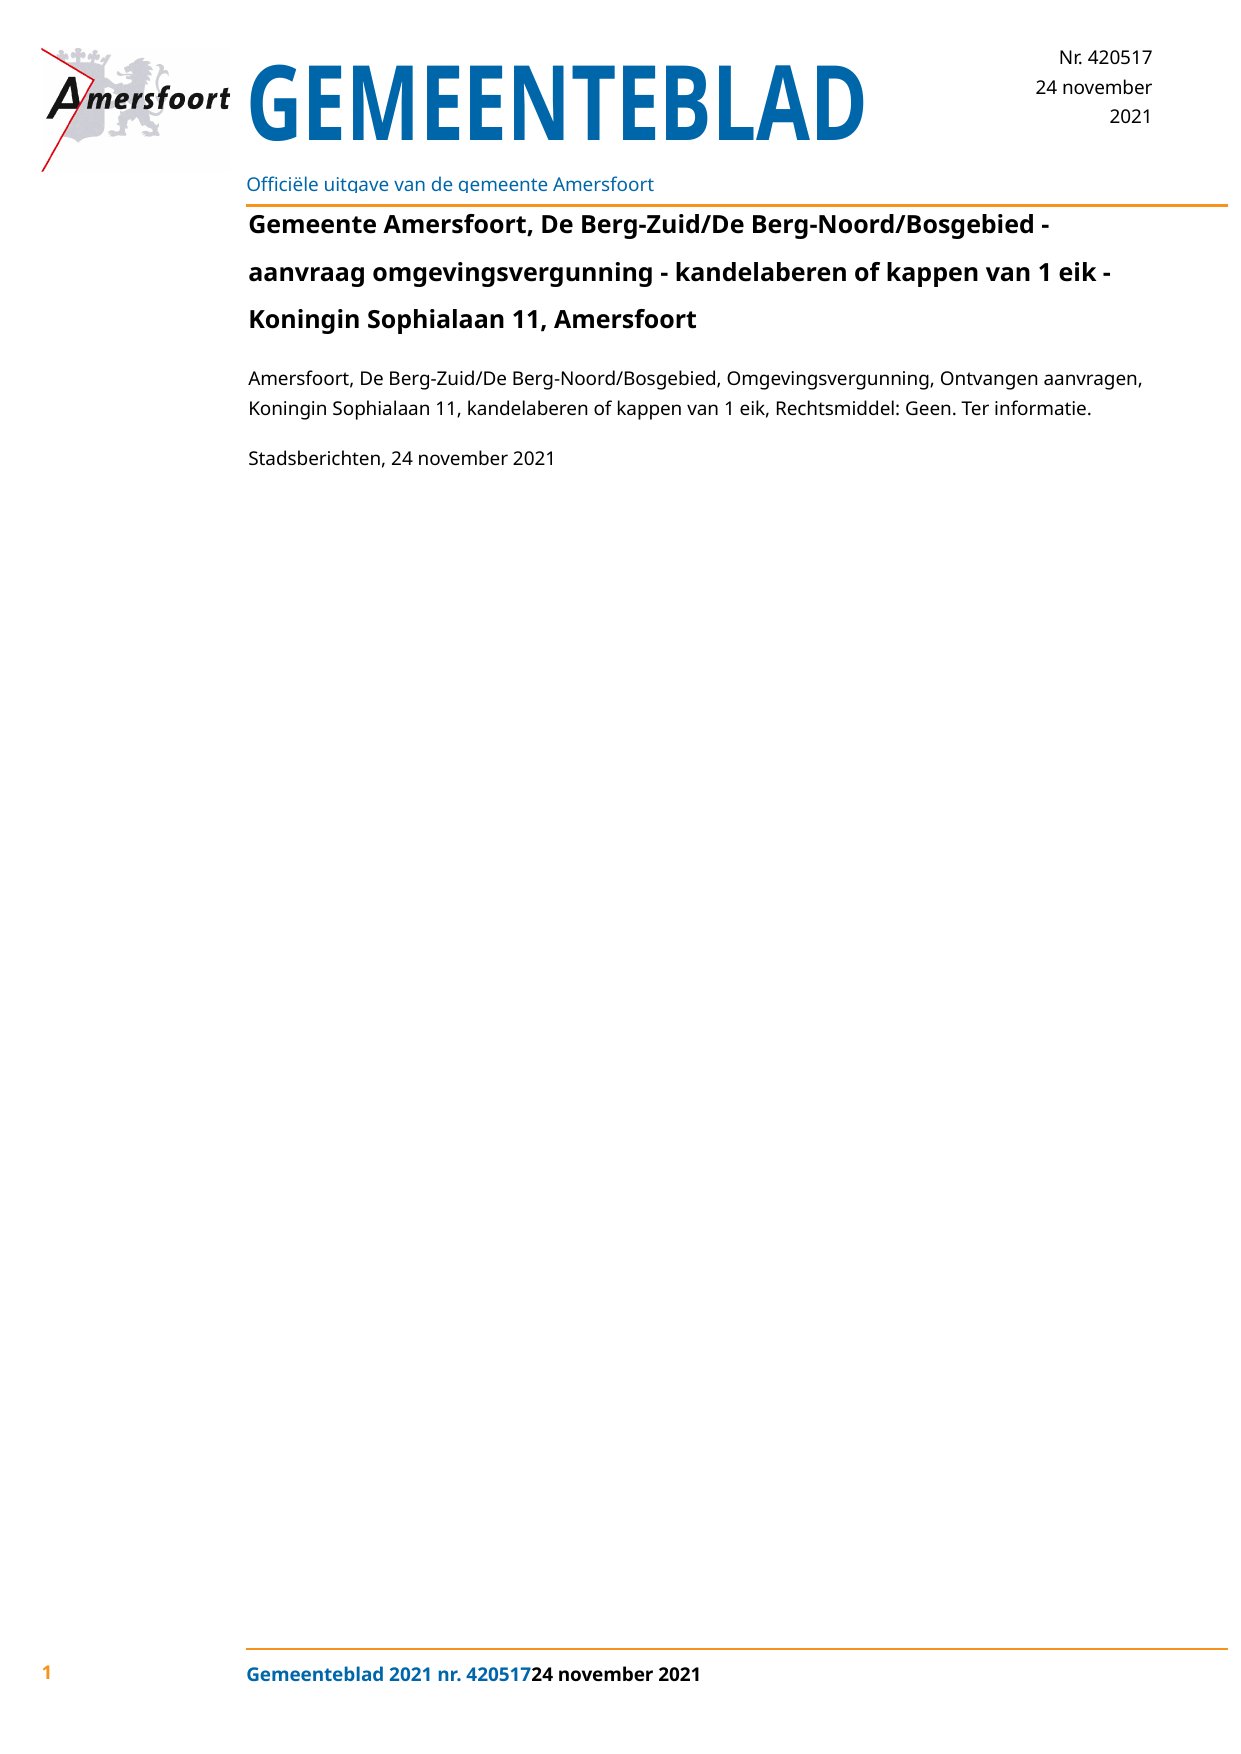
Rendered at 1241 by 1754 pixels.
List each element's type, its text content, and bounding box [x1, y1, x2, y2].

text Gemeente Amersfoort, De Berg-Zuid/De Berg-Noord/Bosgebied - aanvraag omgevingsvergunning - kandelaberen of kappen van 1 eik - Koningin Sophialaan 11, Amersfoort [248, 207, 1152, 336]
picture [41, 47, 231, 172]
text Stadsberichten, 24 november 2021 [248, 446, 1152, 471]
text Amersfoort, De Berg-Zuid/De Berg-Noord/Bosgebied, Omgevingsvergunning, Ontvangen aanvragen, Koningin Sophialaan 11, kandelaberen of kappen van 1 eik, Rechtsmiddel: Geen. Ter informatie. [248, 366, 1152, 421]
